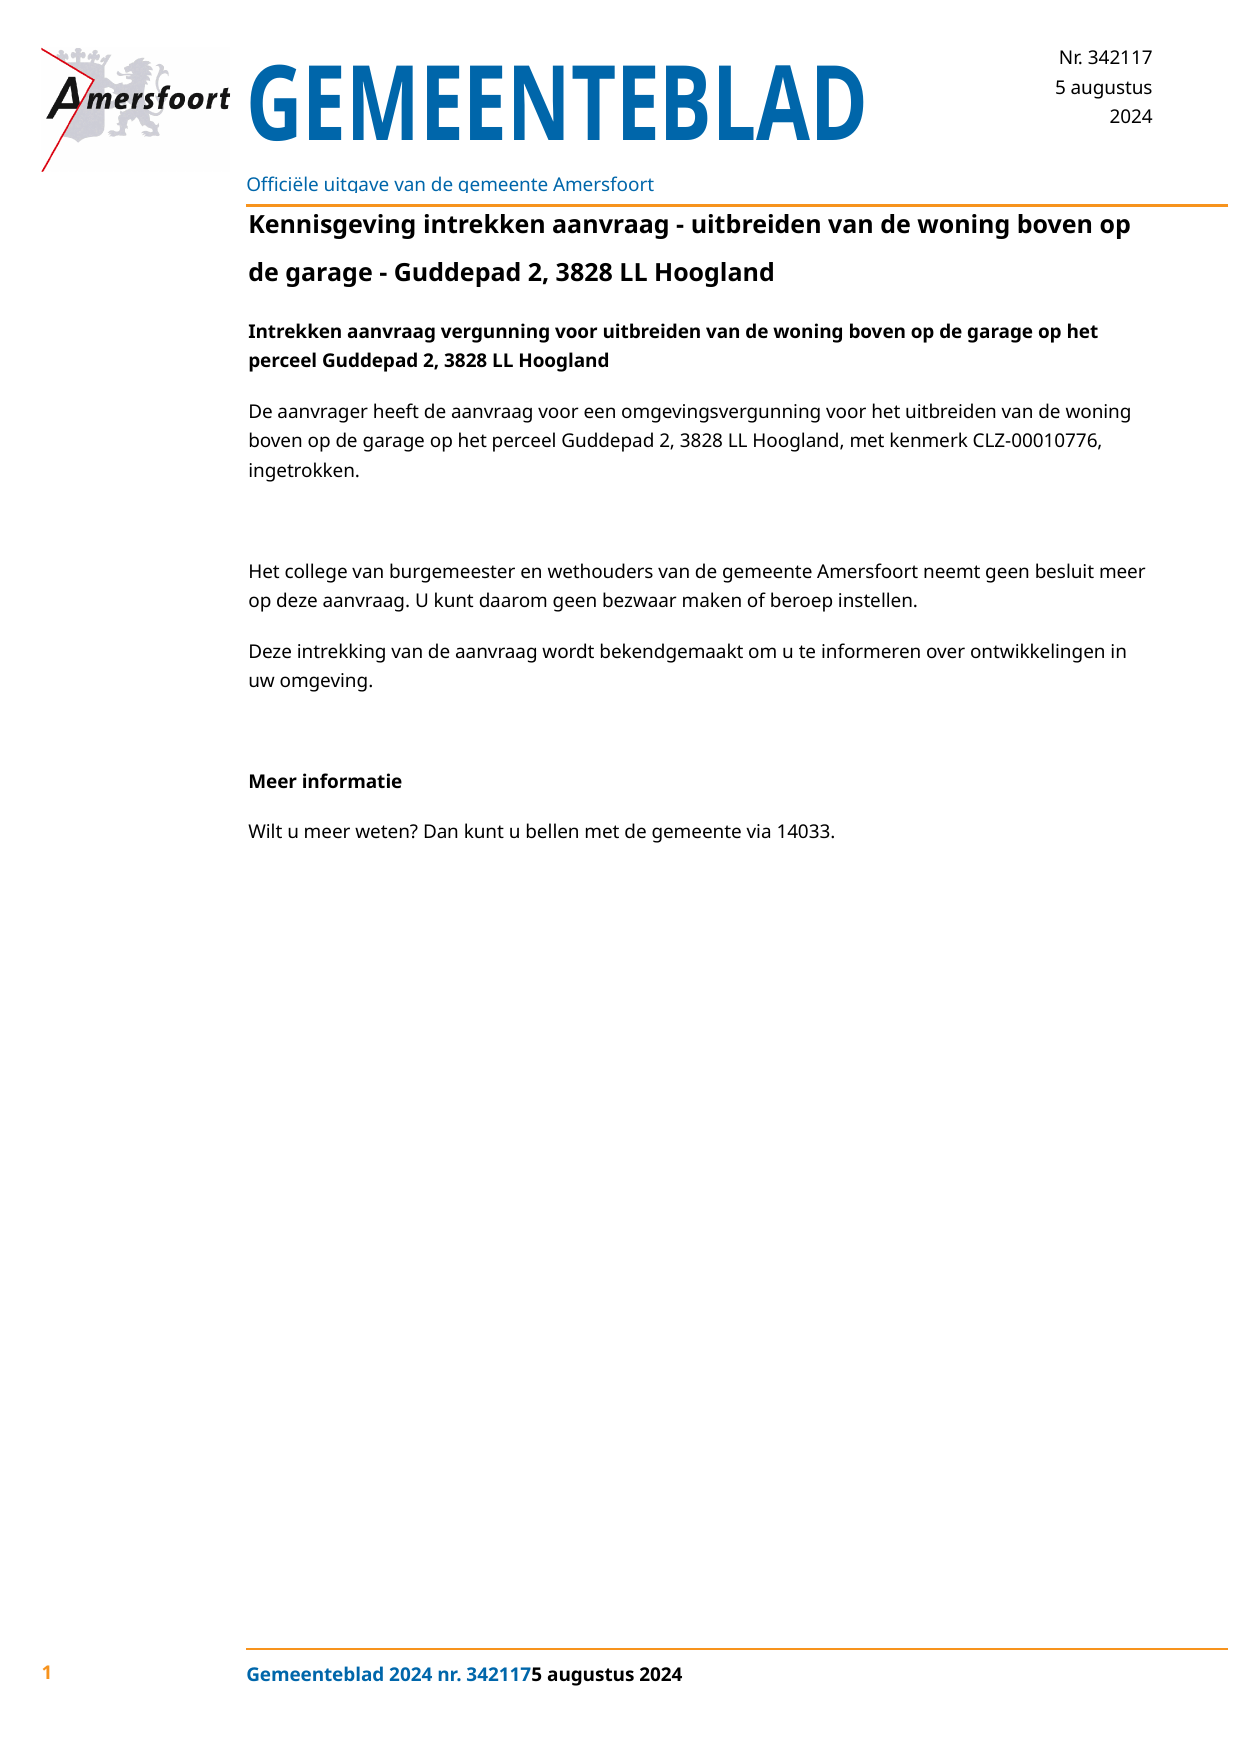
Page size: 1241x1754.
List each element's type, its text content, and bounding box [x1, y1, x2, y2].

text Meer informatie [248, 768, 1152, 794]
text Wilt u meer weten? Dan kunt u bellen met de gemeente via 14033. [248, 819, 1152, 844]
text Kennisgeving intrekken aanvraag - uitbreiden van de woning boven op de garage - Guddepad 2, 3828 LL Hoogland [248, 207, 1152, 288]
text Het college van burgemeester en wethouders van de gemeente Amersfoort neemt geen besluit meer op deze aanvraag. U kunt daarom geen bezwaar maken of beroep instellen. [248, 558, 1152, 613]
picture [41, 47, 231, 172]
text Intrekken aanvraag vergunning voor uitbreiden van de woning boven op de garage op het perceel Guddepad 2, 3828 LL Hoogland [248, 318, 1152, 373]
text De aanvrager heeft de aanvraag voor een omgevingsvergunning voor het uitbreiden van de woning boven op de garage op het perceel Guddepad 2, 3828 LL Hoogland, met kenmerk CLZ-00010776, ingetrokken. [248, 398, 1152, 483]
text Deze intrekking van de aanvraag wordt bekendgemaakt om u te informeren over ontwikkelingen in uw omgeving. [248, 638, 1152, 693]
